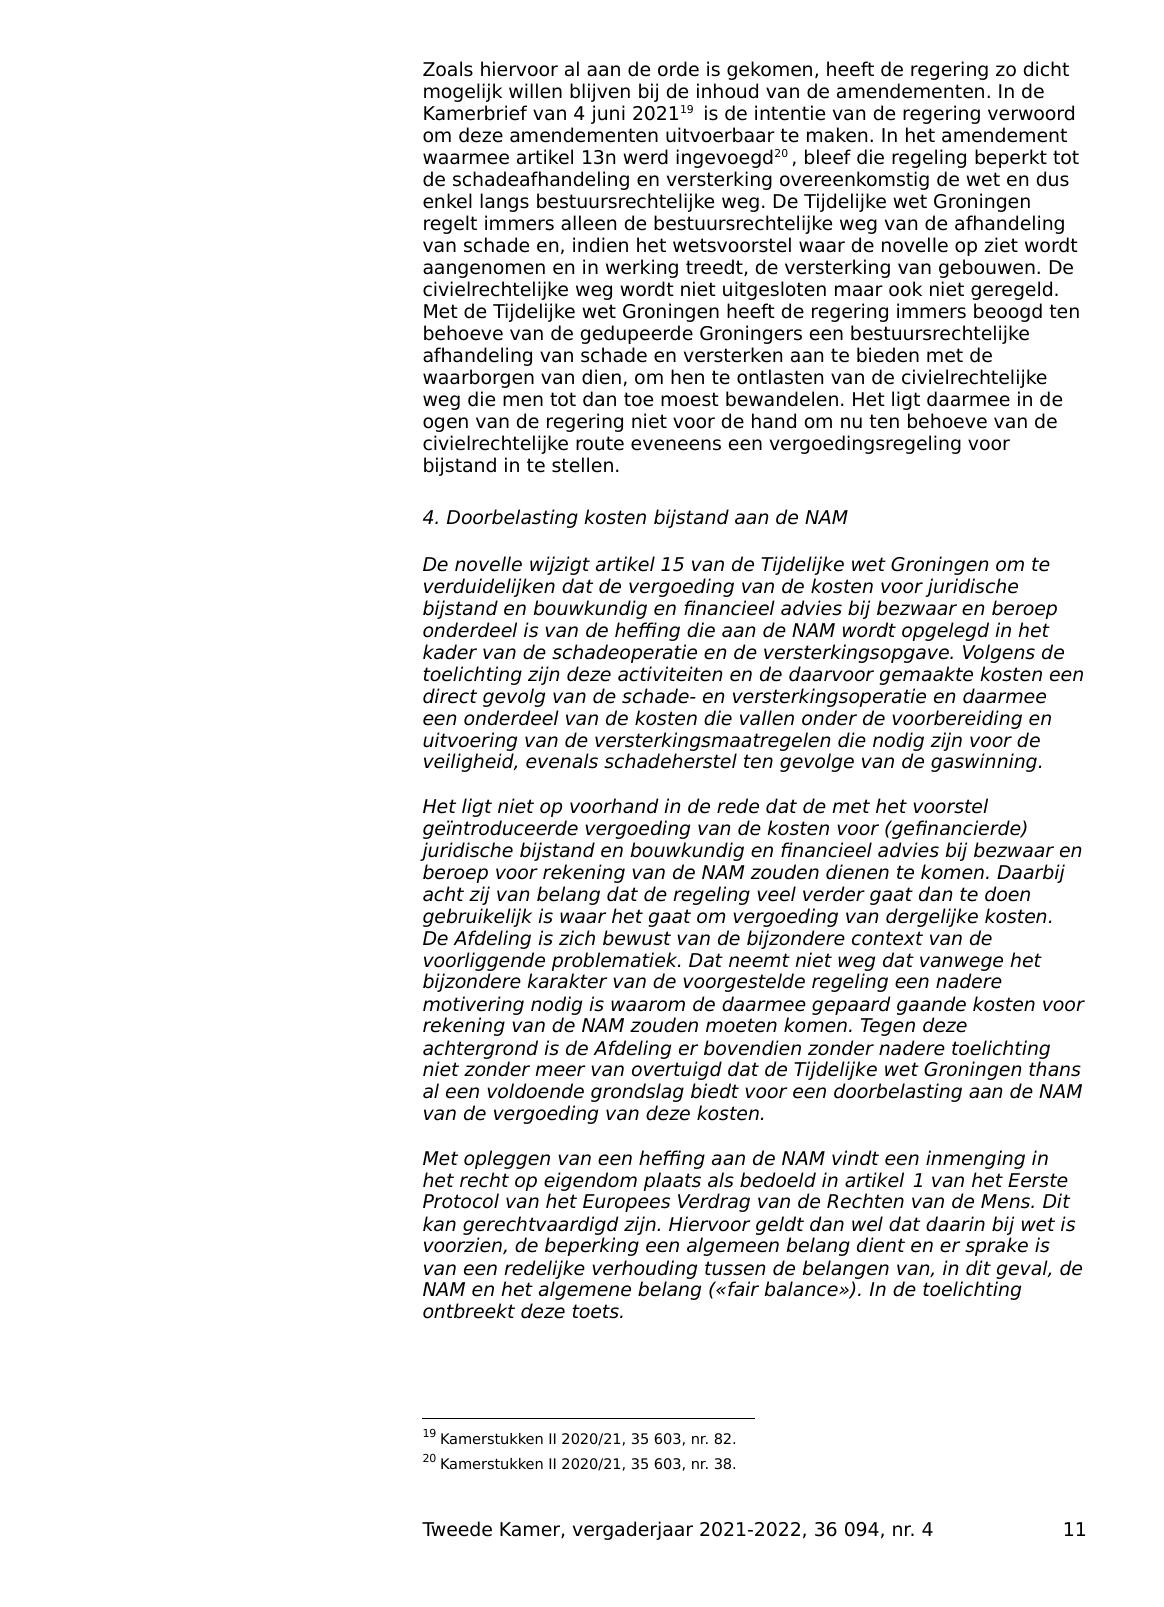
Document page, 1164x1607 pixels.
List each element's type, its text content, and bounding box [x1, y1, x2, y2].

text Zoals hiervoor al aan de orde is gekomen, heeft de regering zo dicht mogelijk willen blijven bij de inhoud van de amendementen. In de Kamerbrief van 4 juni 2021 is de intentie van de regering verwoord om deze amendementen uitvoerbaar te maken. In het amendement waarmee artikel 13n werd ingevoegd, bleef die regeling beperkt tot de schadeafhandeling en versterking overeenkomstig de wet en dus enkel langs bestuursrechtelijke weg. De Tijdelijke wet Groningen regelt immers alleen de bestuursrechtelijke weg van de afhandeling van schade en, indien het wetsvoorstel waar de novelle op ziet wordt aangenomen en in werking treedt, de versterking van gebouwen. De civielrechtelijke weg wordt niet uitgesloten maar ook niet geregeld. Met de Tijdelijke wet Groningen heeft de regering immers beoogd ten behoeve van de gedupeerde Groningers een bestuursrechtelijke afhandeling van schade en versterken aan te bieden met de waarborgen van dien, om hen te ontlasten van de civielrechtelijke weg die men tot dan toe moest bewandelen. Het ligt daarmee in de ogen van de regering niet voor de hand om nu ten behoeve van de civielrechtelijke route eveneens een vergoedingsregeling voor bijstand in te stellen. [422, 59, 1087, 477]
text Kamerstukken II 2020/21, 35 603, nr. 82. [422, 1427, 1087, 1449]
subtitle 4. Doorbelasting kosten bijstand aan de NAM [422, 507, 1087, 529]
text Met opleggen van een heffing aan de NAM vindt een inmenging in het recht op eigendom plaats als bedoeld in artikel 1 van het Eerste Protocol van het Europees Verdrag van de Rechten van de Mens. Dit kan gerechtvaardigd zijn. Hiervoor geldt dan wel dat daarin bij wet is voorzien, de beperking een algemeen belang dient en er sprake is van een redelijke verhouding tussen de belangen van, in dit geval, de NAM en het algemene belang («fair balance»). In de toelichting ontbreekt deze toets. [422, 1147, 1087, 1323]
text Kamerstukken II 2020/21, 35 603, nr. 38. [422, 1452, 1087, 1474]
text De novelle wijzigt artikel 15 van de Tijdelijke wet Groningen om te verduidelijken dat de vergoeding van de kosten voor juridische bijstand en bouwkundig en financieel advies bij bezwaar en beroep onderdeel is van de heffing die aan de NAM wordt opgelegd in het kader van de schadeoperatie en de versterkingsopgave. Volgens de toelichting zijn deze activiteiten en de daarvoor gemaakte kosten een direct gevolg van de schade- en versterkingsoperatie en daarmee een onderdeel van de kosten die vallen onder de voorbereiding en uitvoering van de versterkingsmaatregelen die nodig zijn voor de veiligheid, evenals schadeherstel ten gevolge van de gaswinning. [422, 554, 1087, 773]
text Het ligt niet op voorhand in de rede dat de met het voorstel geïntroduceerde vergoeding van de kosten voor (gefinancierde) juridische bijstand en bouwkundig en financieel advies bij bezwaar en beroep voor rekening van de NAM zouden dienen te komen. Daarbij acht zij van belang dat de regeling veel verder gaat dan te doen gebruikelijk is waar het gaat om vergoeding van dergelijke kosten. De Afdeling is zich bewust van de bijzondere context van de voorliggende problematiek. Dat neemt niet weg dat vanwege het bijzondere karakter van de voorgestelde regeling een nadere motivering nodig is waarom de daarmee gepaard gaande kosten voor rekening van de NAM zouden moeten komen. Tegen deze achtergrond is de Afdeling er bovendien zonder nadere toelichting niet zonder meer van overtuigd dat de Tijdelijke wet Groningen thans al een voldoende grondslag biedt voor een doorbelasting aan de NAM van de vergoeding van deze kosten. [422, 796, 1087, 1125]
